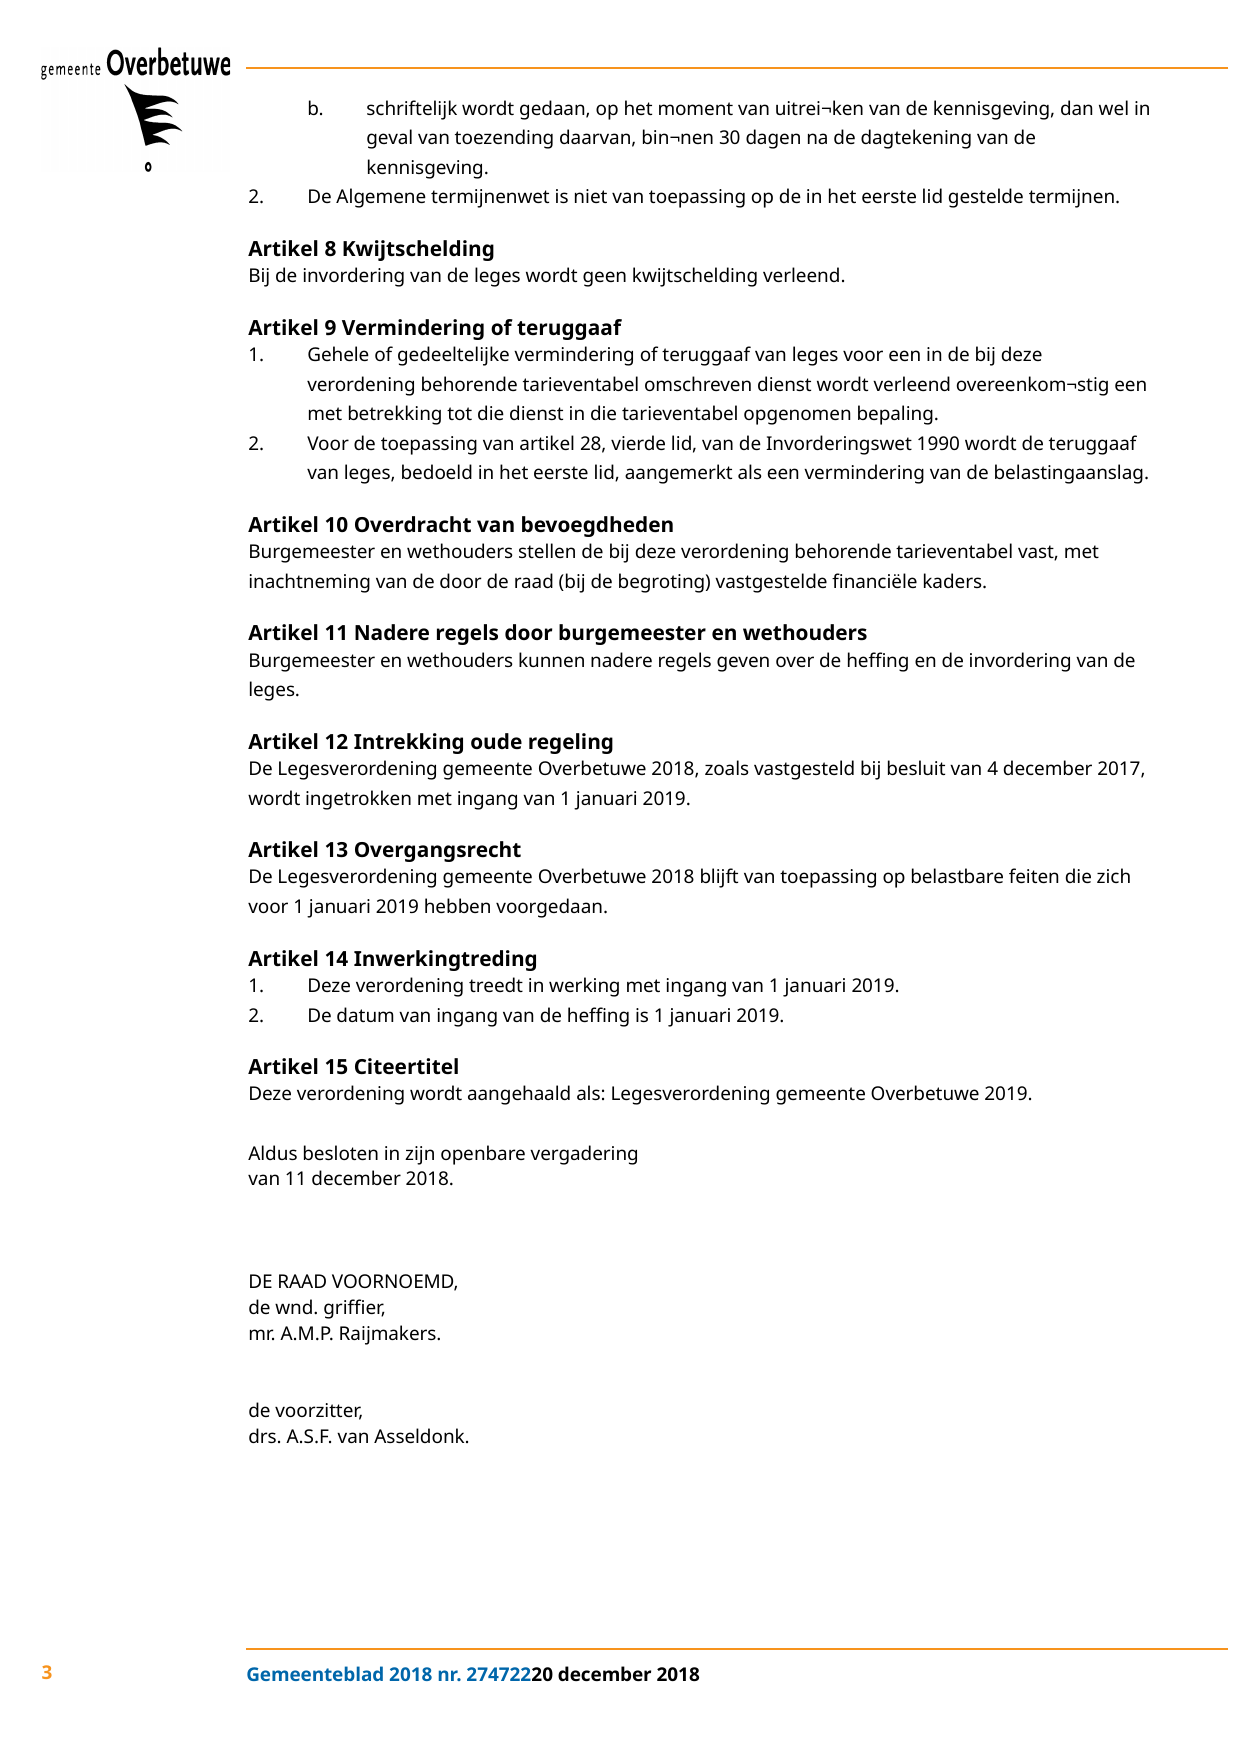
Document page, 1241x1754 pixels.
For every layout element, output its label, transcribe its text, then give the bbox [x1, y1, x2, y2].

text Bij de invordering van de leges wordt geen kwijtschelding verleend. [248, 262, 1152, 288]
text de wnd. griffier, [248, 1294, 1152, 1320]
text Deze verordening wordt aangehaald als: Legesverordening gemeente Overbetuwe 2019. [248, 1081, 1152, 1106]
text Artikel 13 Overgangsrecht [248, 835, 1152, 864]
text Aldus besloten in zijn openbare vergadering [248, 1140, 1152, 1166]
text van 11 december 2018. [248, 1166, 1152, 1191]
text drs. A.S.F. van Asseldonk. [248, 1423, 1152, 1448]
list schriftelijk wordt gedaan, op het moment van uitrei¬ken van de kennisgeving, dan wel in geval van toezending daarvan, bin¬nen 30 dagen na de dagtekening van de kennisgeving. [307, 95, 1152, 180]
text Artikel 15 Citeertitel [248, 1052, 1152, 1081]
text Artikel 8 Kwijtschelding [248, 234, 1152, 262]
text Burgemeester en wethouders kunnen nadere regels geven over de heffing en de invordering van de leges. [248, 647, 1152, 702]
text Artikel 10 Overdracht van bevoegdheden [248, 510, 1152, 538]
list Deze verordening treedt in werking met ingang van 1 januari 2019. [248, 972, 1152, 998]
text Artikel 9 Vermindering of teruggaaf [248, 313, 1152, 341]
text Burgemeester en wethouders stellen de bij deze verordening behorende tarieventabel vast, met inachtneming van de door de raad (bij de begroting) vastgestelde financiële kaders. [248, 538, 1152, 594]
list De Algemene termijnenwet is niet van toepassing op de in het eerste lid gestelde termijnen. [248, 183, 1152, 209]
list Voor de toepassing van artikel 28, vierde lid, van de Invorderingswet 1990 wordt de teruggaaf van leges, bedoeld in het eerste lid, aangemerkt als een vermindering van de belastingaanslag. [248, 430, 1152, 485]
list De datum van ingang van de heffing is 1 januari 2019. [248, 1002, 1152, 1027]
text DE RAAD VOORNOEMD, [248, 1268, 1152, 1294]
text De Legesverordening gemeente Overbetuwe 2018 blijft van toepassing op belastbare feiten die zich voor 1 januari 2019 hebben voorgedaan. [248, 864, 1152, 919]
text Artikel 11 Nadere regels door burgemeester en wethouders [248, 618, 1152, 647]
text Artikel 12 Intrekking oude regeling [248, 727, 1152, 755]
text mr. A.M.P. Raijmakers. [248, 1320, 1152, 1346]
text Artikel 14 Inwerkingtreding [248, 944, 1152, 972]
text de voorzitter, [248, 1397, 1152, 1423]
picture [41, 47, 231, 172]
text De Legesverordening gemeente Overbetuwe 2018, zoals vastgesteld bij besluit van 4 december 2017, wordt ingetrokken met ingang van 1 januari 2019. [248, 755, 1152, 811]
list Gehele of gedeeltelijke vermindering of teruggaaf van leges voor een in de bij deze verordening behorende tarieventabel omschreven dienst wordt verleend overeenkom¬stig een met betrekking tot die dienst in die tarieventabel opgenomen bepaling. [248, 341, 1152, 426]
